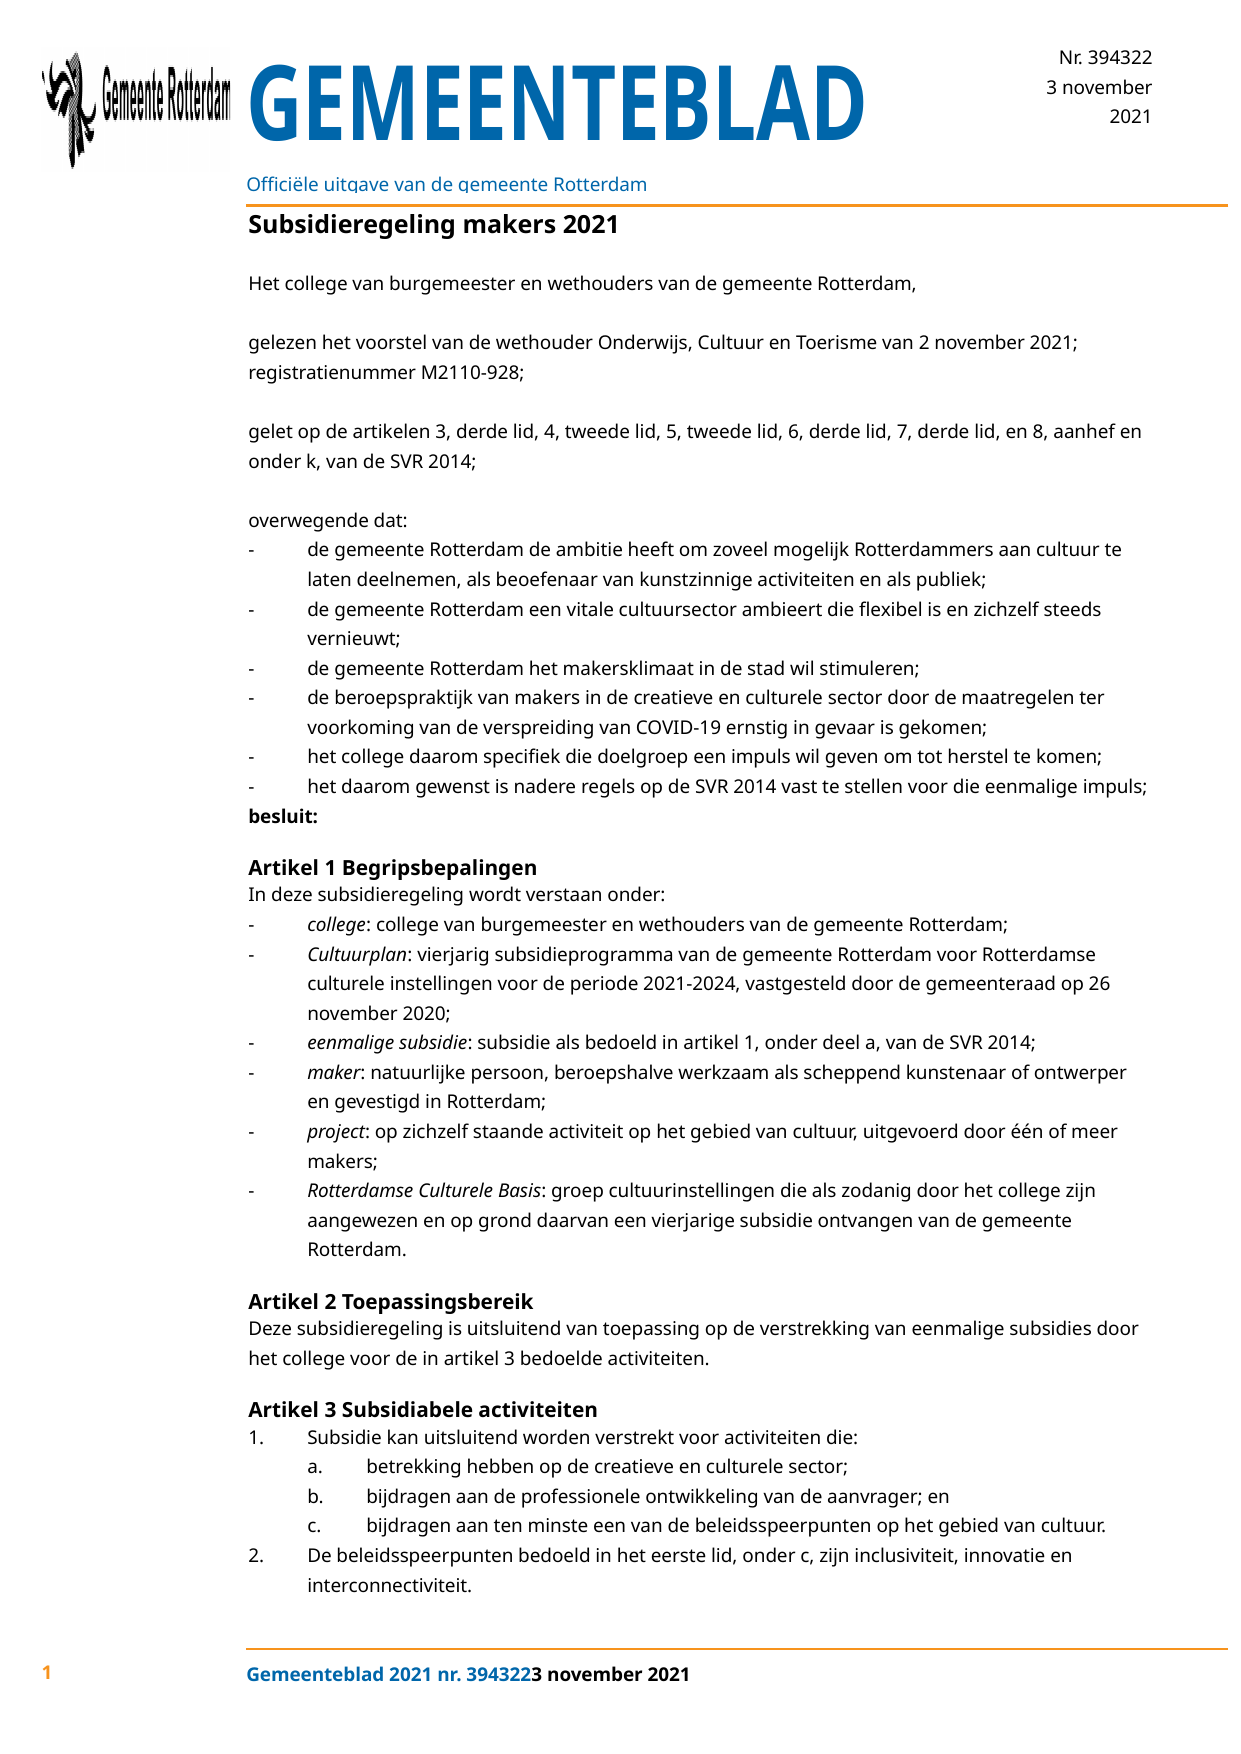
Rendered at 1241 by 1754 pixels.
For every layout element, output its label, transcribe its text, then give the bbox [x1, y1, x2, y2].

text Het college van burgemeester en wethouders van de gemeente Rotterdam, [248, 270, 1152, 296]
list Subsidie kan uitsluitend worden verstrekt voor activiteiten die: [248, 1424, 1152, 1450]
text Artikel 3 Subsidiabele activiteiten [248, 1396, 1152, 1424]
list de beroepspraktijk van makers in de creatieve en culturele sector door de maatregelen ter voorkoming van de verspreiding van COVID-19 ernstig in gevaar is gekomen; [248, 684, 1152, 740]
text In deze subsidieregeling wordt verstaan onder: [248, 882, 1152, 907]
text overwegende dat: [248, 507, 1152, 533]
text besluit: [248, 803, 1152, 828]
text gelezen het voorstel van de wethouder Onderwijs, Cultuur en Toerisme van 2 november 2021; registratienummer M2110-928; [248, 329, 1152, 385]
text Artikel 2 Toepassingsbereik [248, 1287, 1152, 1316]
text Artikel 1 Begripsbepalingen [248, 853, 1152, 882]
list Cultuurplan: vierjarig subsidieprogramma van de gemeente Rotterdam voor Rotterdamse culturele instellingen voor de periode 2021-2024, vastgesteld door de gemeenteraad op 26 november 2020; [248, 941, 1152, 1026]
list het college daarom specifiek die doelgroep een impuls wil geven om tot herstel te komen; [248, 744, 1152, 769]
list de gemeente Rotterdam de ambitie heeft om zoveel mogelijk Rotterdammers aan cultuur te laten deelnemen, als beoefenaar van kunstzinnige activiteiten en als publiek; [248, 537, 1152, 592]
list eenmalige subsidie: subsidie als bedoeld in artikel 1, onder deel a, van de SVR 2014; [248, 1029, 1152, 1055]
list De beleidsspeerpunten bedoeld in het eerste lid, onder c, zijn inclusiviteit, innovatie en interconnectiviteit. [248, 1542, 1152, 1598]
list de gemeente Rotterdam het makersklimaat in de stad wil stimuleren; [248, 655, 1152, 681]
list college: college van burgemeester en wethouders van de gemeente Rotterdam; [248, 911, 1152, 937]
list maker: natuurlijke persoon, beroepshalve werkzaam als scheppend kunstenaar of ontwerper en gevestigd in Rotterdam; [248, 1059, 1152, 1114]
list Rotterdamse Culturele Basis: groep cultuurinstellingen die als zodanig door het college zijn aangewezen en op grond daarvan een vierjarige subsidie ontvangen van de gemeente Rotterdam. [248, 1177, 1152, 1262]
list de gemeente Rotterdam een vitale cultuursector ambieert die flexibel is en zichzelf steeds vernieuwt; [248, 596, 1152, 651]
list project: op zichzelf staande activiteit op het gebied van cultuur, uitgevoerd door één of meer makers; [248, 1118, 1152, 1174]
text gelet op de artikelen 3, derde lid, 4, tweede lid, 5, tweede lid, 6, derde lid, 7, derde lid, en 8, aanhef en onder k, van de SVR 2014; [248, 418, 1152, 473]
list bijdragen aan de professionele ontwikkeling van de aanvrager; en [307, 1483, 1152, 1509]
picture [41, 47, 231, 172]
text Deze subsidieregeling is uitsluitend van toepassing op de verstrekking van eenmalige subsidies door het college voor de in artikel 3 bedoelde activiteiten. [248, 1316, 1152, 1371]
list het daarom gewenst is nadere regels op de SVR 2014 vast te stellen voor die eenmalige impuls; [248, 773, 1152, 799]
list bijdragen aan ten minste een van de beleidsspeerpunten op het gebied van cultuur. [307, 1513, 1152, 1538]
list betrekking hebben op de creatieve en culturele sector; [307, 1453, 1152, 1479]
text Subsidieregeling makers 2021 [248, 207, 1152, 241]
